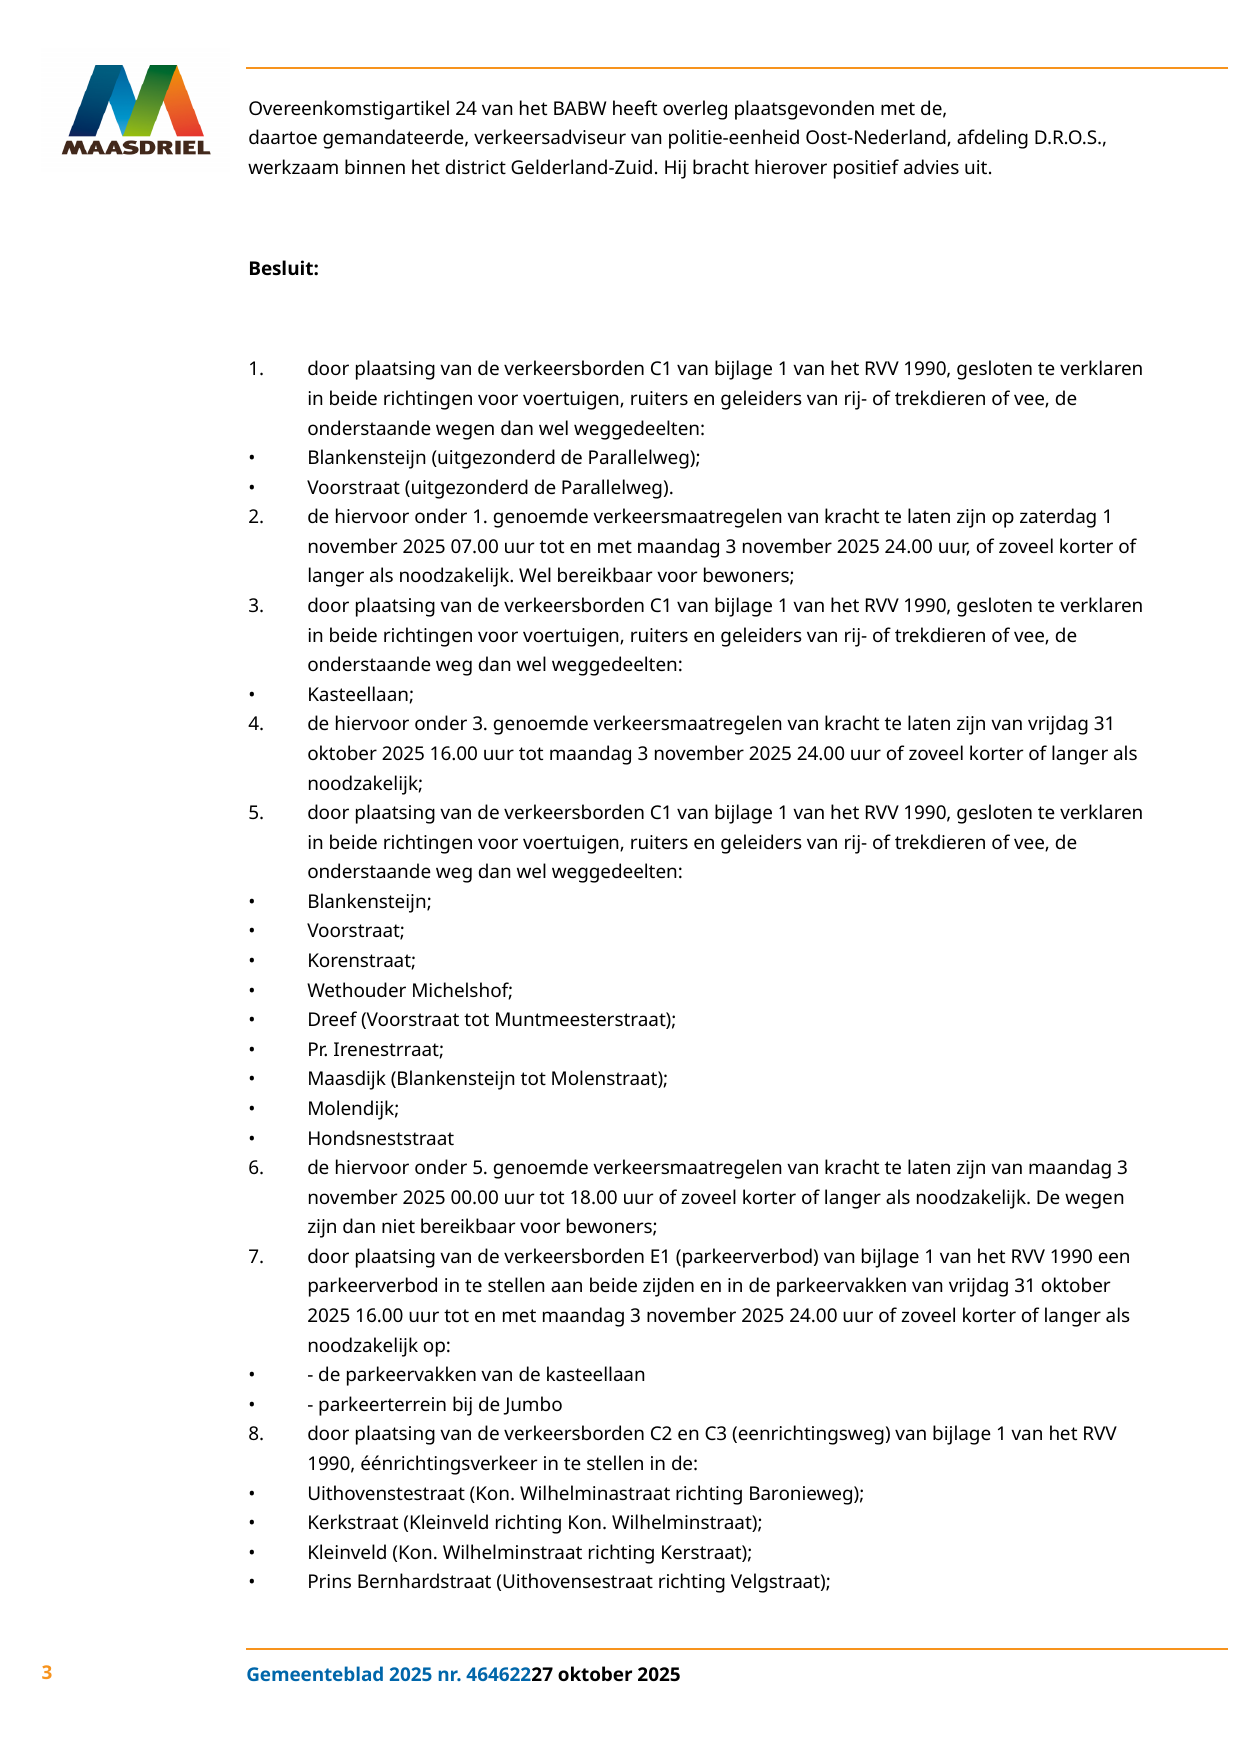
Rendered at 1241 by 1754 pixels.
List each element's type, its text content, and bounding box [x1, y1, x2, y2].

list door plaatsing van de verkeersborden C1 van bijlage 1 van het RVV 1990, gesloten te verklaren in beide richtingen voor voertuigen, ruiters en geleiders van rij- of trekdieren of vee, de onderstaande weg dan wel weggedeelten: [248, 592, 1152, 677]
list Kasteellaan; [248, 681, 1152, 707]
list door plaatsing van de verkeersborden C2 en C3 (eenrichtingsweg) van bijlage 1 van het RVV 1990, éénrichtingsverkeer in te stellen in de: [248, 1421, 1152, 1476]
list door plaatsing van de verkeersborden C1 van bijlage 1 van het RVV 1990, gesloten te verklaren in beide richtingen voor voertuigen, ruiters en geleiders van rij- of trekdieren of vee, de onderstaande weg dan wel weggedeelten: [248, 799, 1152, 884]
list - de parkeervakken van de kasteellaan [248, 1361, 1152, 1387]
list de hiervoor onder 5. genoemde verkeersmaatregelen van kracht te laten zijn van maandag 3 november 2025 00.00 uur tot 18.00 uur of zoveel korter of langer als noodzakelijk. De wegen zijn dan niet bereikbaar voor bewoners; [248, 1154, 1152, 1239]
list door plaatsing van de verkeersborden C1 van bijlage 1 van het RVV 1990, gesloten te verklaren in beide richtingen voor voertuigen, ruiters en geleiders van rij- of trekdieren of vee, de onderstaande wegen dan wel weggedeelten: [248, 356, 1152, 441]
list Voorstraat (uitgezonderd de Parallelweg). [248, 474, 1152, 500]
list de hiervoor onder 1. genoemde verkeersmaatregelen van kracht te laten zijn op zaterdag 1 november 2025 07.00 uur tot en met maandag 3 november 2025 24.00 uur, of zoveel korter of langer als noodzakelijk. Wel bereikbaar voor bewoners; [248, 503, 1152, 588]
list Hondsneststraat [248, 1125, 1152, 1151]
list Kleinveld (Kon. Wilhelminstraat richting Kerstraat); [248, 1539, 1152, 1565]
list Molendijk; [248, 1095, 1152, 1121]
list Korenstraat; [248, 947, 1152, 973]
list Maasdijk (Blankensteijn tot Molenstraat); [248, 1066, 1152, 1091]
list Pr. Irenestrraat; [248, 1036, 1152, 1062]
list Wethouder Michelshof; [248, 977, 1152, 1003]
list Voorstraat; [248, 918, 1152, 943]
list door plaatsing van de verkeersborden E1 (parkeerverbod) van bijlage 1 van het RVV 1990 een parkeerverbod in te stellen aan beide zijden en in de parkeervakken van vrijdag 31 oktober 2025 16.00 uur tot en met maandag 3 november 2025 24.00 uur of zoveel korter of langer als noodzakelijk op: [248, 1243, 1152, 1358]
list - parkeerterrein bij de Jumbo [248, 1391, 1152, 1417]
text Besluit: [248, 255, 1152, 281]
list Dreef (Voorstraat tot Muntmeesterstraat); [248, 1006, 1152, 1032]
list Kerkstraat (Kleinveld richting Kon. Wilhelminstraat); [248, 1509, 1152, 1535]
list de hiervoor onder 3. genoemde verkeersmaatregelen van kracht te laten zijn van vrijdag 31 oktober 2025 16.00 uur tot maandag 3 november 2025 24.00 uur of zoveel korter of langer als noodzakelijk; [248, 711, 1152, 796]
list Blankensteijn; [248, 888, 1152, 914]
text Overeenkomstigartikel 24 van het BABW heeft overleg plaatsgevonden met de, daartoe gemandateerde, verkeersadviseur van politie-eenheid Oost-Nederland, afdeling D.R.O.S., werkzaam binnen het district Gelderland-Zuid. Hij bracht hierover positief advies uit. [248, 95, 1152, 180]
list Prins Bernhardstraat (Uithovensestraat richting Velgstraat); [248, 1568, 1152, 1594]
list Blankensteijn (uitgezonderd de Parallelweg); [248, 444, 1152, 470]
picture [41, 47, 231, 172]
list Uithovenstestraat (Kon. Wilhelminastraat richting Baronieweg); [248, 1480, 1152, 1506]
